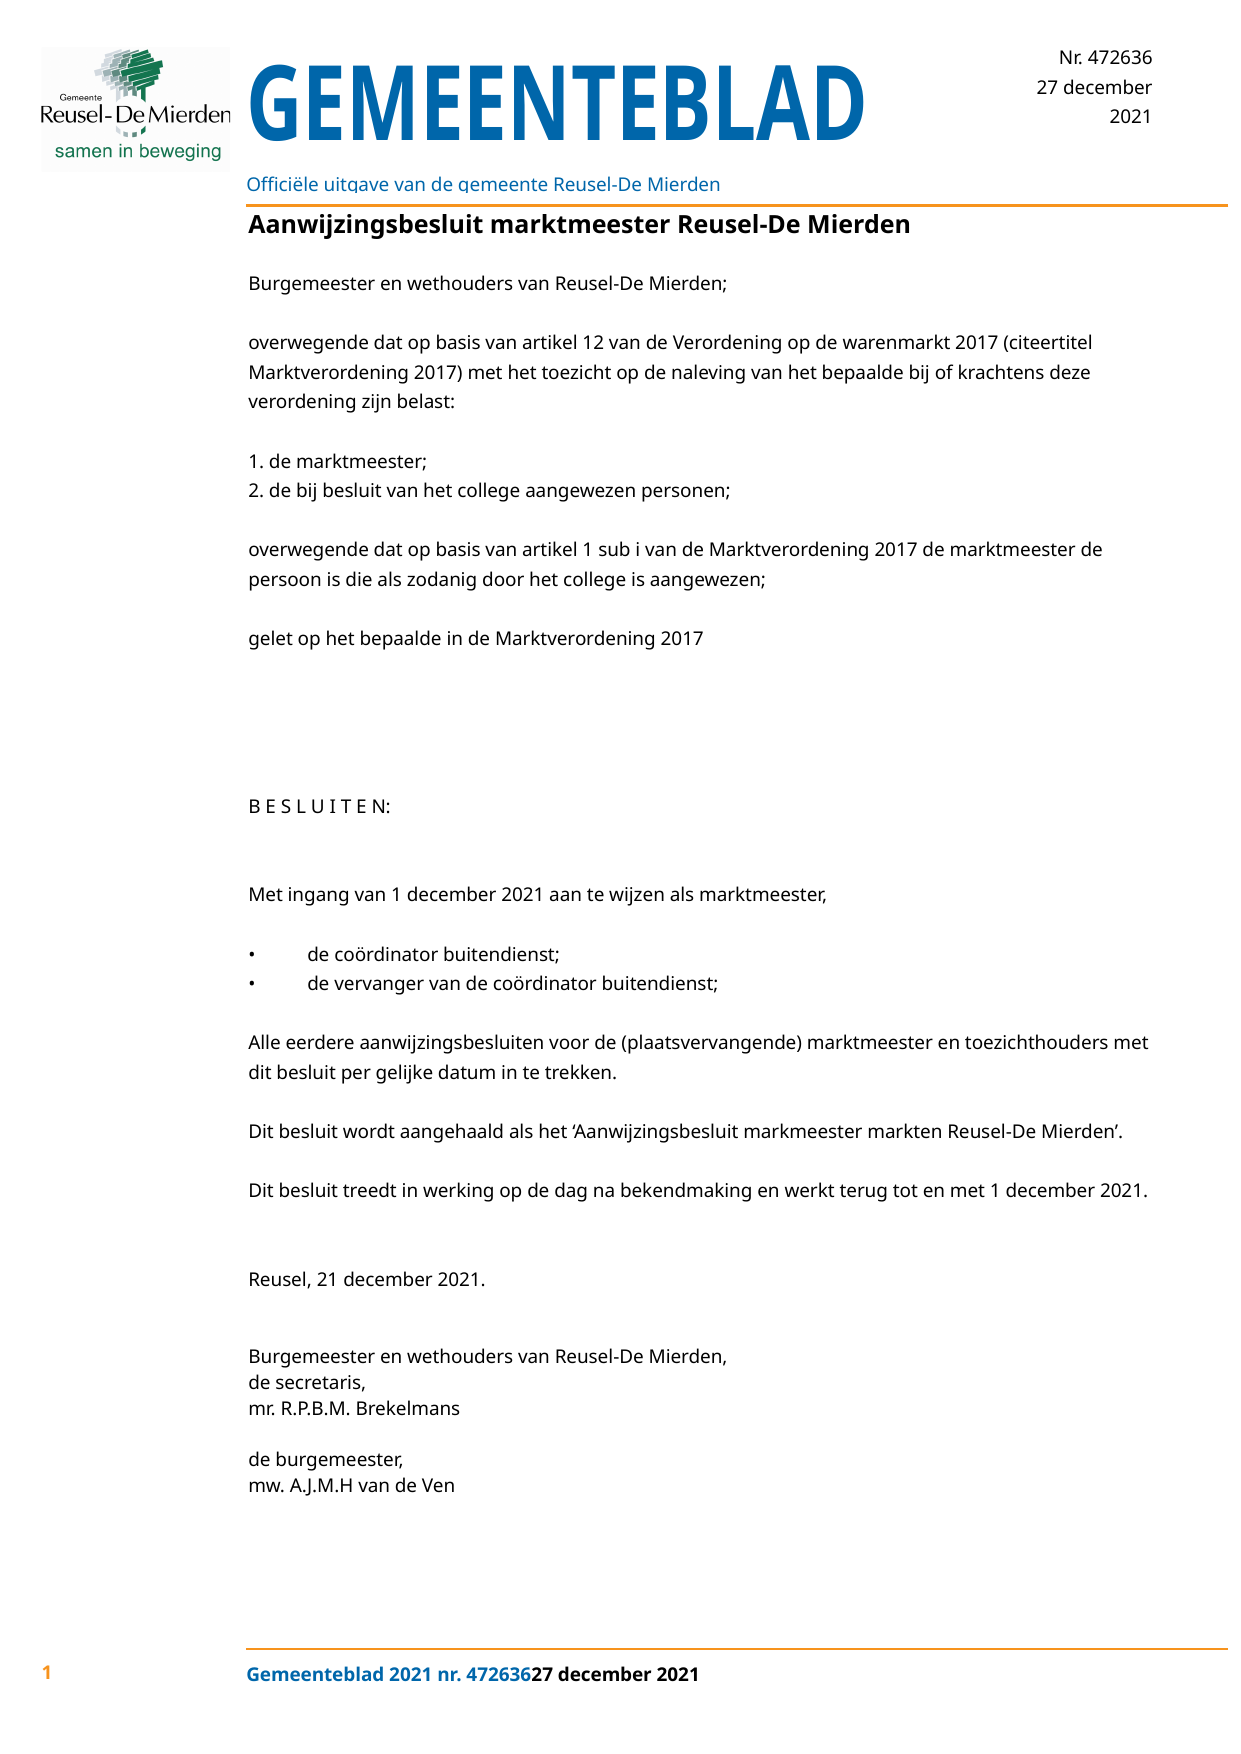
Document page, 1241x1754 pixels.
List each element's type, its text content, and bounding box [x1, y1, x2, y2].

text B E S L U I T E N: [248, 793, 1152, 819]
text Dit besluit treedt in werking op de dag na bekendmaking en werkt terug tot en met 1 december 2021. [248, 1177, 1152, 1203]
list de coördinator buitendienst; [248, 941, 1152, 967]
text Dit besluit wordt aangehaald als het ‘Aanwijzingsbesluit markmeester markten Reusel-De Mierden’. [248, 1118, 1152, 1144]
picture [41, 47, 231, 172]
text 1. de marktmeester; [248, 448, 1152, 473]
text 2. de bij besluit van het college aangewezen personen; [248, 477, 1152, 503]
text Reusel, 21 december 2021. [248, 1266, 1152, 1292]
text de secretaris, [248, 1369, 1152, 1395]
text Met ingang van 1 december 2021 aan te wijzen als marktmeester, [248, 882, 1152, 907]
text mr. R.P.B.M. Brekelmans [248, 1395, 1152, 1421]
list de vervanger van de coördinator buitendienst; [248, 970, 1152, 996]
text Burgemeester en wethouders van Reusel-De Mierden, [248, 1343, 1152, 1369]
text Alle eerdere aanwijzingsbesluiten voor de (plaatsvervangende) marktmeester en toezichthouders met dit besluit per gelijke datum in te trekken. [248, 1029, 1152, 1085]
text gelet op het bepaalde in de Marktverordening 2017 [248, 625, 1152, 651]
text Aanwijzingsbesluit marktmeester Reusel-De Mierden [248, 207, 1152, 241]
text de burgemeester, [248, 1446, 1152, 1472]
text overwegende dat op basis van artikel 12 van de Verordening op de warenmarkt 2017 (citeertitel Marktverordening 2017) met het toezicht op de naleving van het bepaalde bij of krachtens deze verordening zijn belast: [248, 329, 1152, 414]
text overwegende dat op basis van artikel 1 sub i van de Marktverordening 2017 de marktmeester de persoon is die als zodanig door het college is aangewezen; [248, 537, 1152, 592]
text mw. A.J.M.H van de Ven [248, 1472, 1152, 1498]
text Burgemeester en wethouders van Reusel-De Mierden; [248, 270, 1152, 296]
